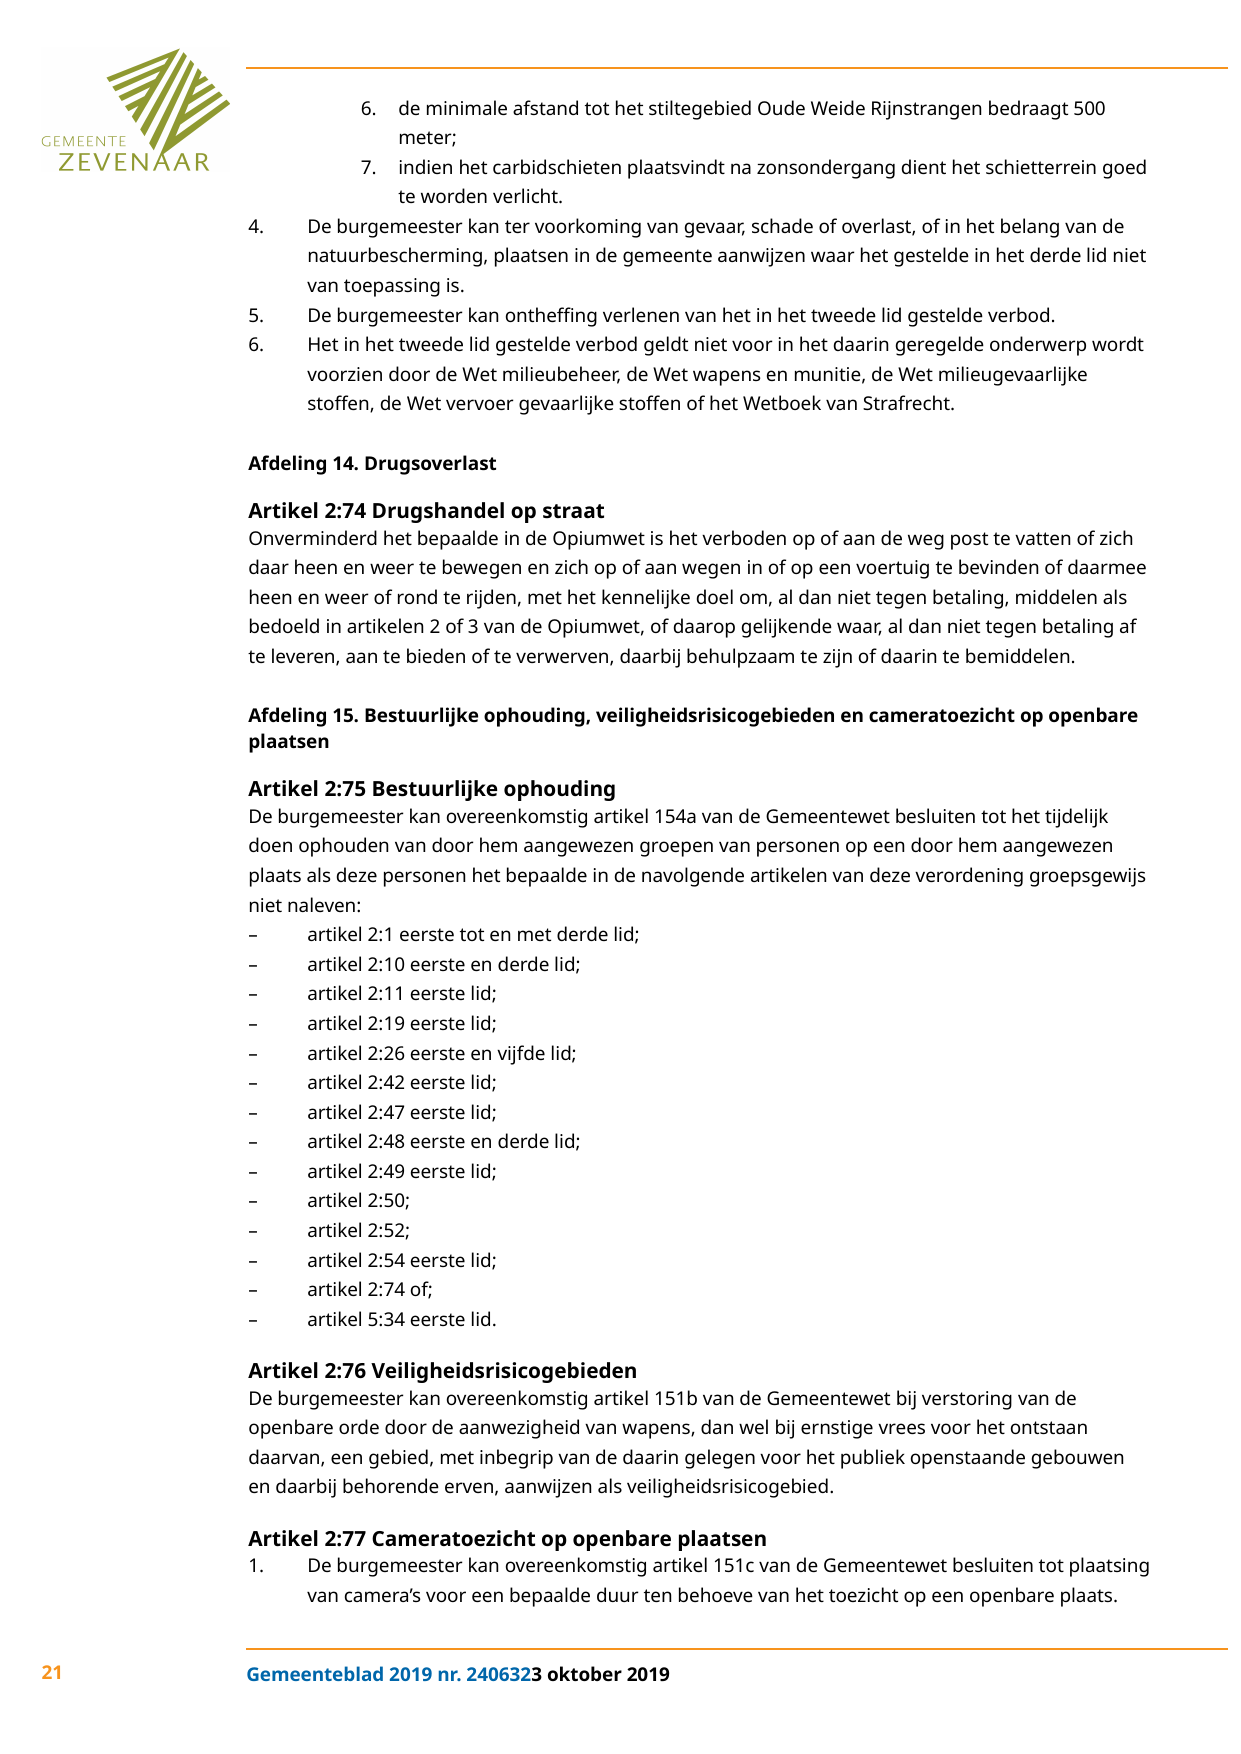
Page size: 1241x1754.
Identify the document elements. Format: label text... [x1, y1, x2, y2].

picture [41, 47, 231, 172]
list artikel 2:47 eerste lid; [248, 1099, 1152, 1124]
list de minimale afstand tot het stiltegebied Oude Weide Rijnstrangen bedraagt 500 meter; [361, 95, 1152, 150]
text Artikel 2:74 Drugshandel op straat [248, 496, 1152, 525]
text Onverminderd het bepaalde in de Opiumwet is het verboden op of aan de weg post te vatten of zich daar heen en weer te bewegen en zich op of aan wegen in of op een voertuig te bevinden of daarmee heen en weer of rond te rijden, met het kennelijke doel om, al dan niet tegen betaling, middelen als bedoeld in artikelen 2 of 3 van de Opiumwet, of daarop gelijkende waar, al dan niet tegen betaling af te leveren, aan te bieden of te verwerven, daarbij behulpzaam te zijn of daarin te bemiddelen. [248, 525, 1152, 669]
list Het in het tweede lid gestelde verbod geldt niet voor in het daarin geregelde onderwerp wordt voorzien door de Wet milieubeheer, de Wet wapens en munitie, de Wet milieugevaarlijke stoffen, de Wet vervoer gevaarlijke stoffen of het Wetboek van Strafrecht. [248, 331, 1152, 416]
list artikel 2:1 eerste tot en met derde lid; [248, 921, 1152, 947]
text Artikel 2:75 Bestuurlijke ophouding [248, 774, 1152, 803]
text Artikel 2:76 Veiligheidsrisicogebieden [248, 1356, 1152, 1385]
text De burgemeester kan overeenkomstig artikel 151b van de Gemeentewet bij verstoring van de openbare orde door de aanwezigheid van wapens, dan wel bij ernstige vrees voor het ontstaan daarvan, een gebied, met inbegrip van de daarin gelegen voor het publiek openstaande gebouwen en daarbij behorende erven, aanwijzen als veiligheidsrisicogebied. [248, 1385, 1152, 1499]
list artikel 2:11 eerste lid; [248, 981, 1152, 1006]
list artikel 2:49 eerste lid; [248, 1158, 1152, 1184]
list artikel 2:52; [248, 1217, 1152, 1243]
list artikel 2:19 eerste lid; [248, 1010, 1152, 1036]
list De burgemeester kan overeenkomstig artikel 151c van de Gemeentewet besluiten tot plaatsing van camera’s voor een bepaalde duur ten behoeve van het toezicht op een openbare plaats. [248, 1552, 1152, 1608]
list indien het carbidschieten plaatsvindt na zonsondergang dient het schietterrein goed te worden verlicht. [361, 154, 1152, 209]
list artikel 2:74 of; [248, 1276, 1152, 1302]
text De burgemeester kan overeenkomstig artikel 154a van de Gemeentewet besluiten tot het tijdelijk doen ophouden van door hem aangewezen groepen van personen op een door hem aangewezen plaats als deze personen het bepaalde in de navolgende artikelen van deze verordening groepsgewijs niet naleven: [248, 803, 1152, 917]
list artikel 2:54 eerste lid; [248, 1247, 1152, 1272]
list De burgemeester kan ter voorkoming van gevaar, schade of overlast, of in het belang van de natuurbescherming, plaatsen in de gemeente aanwijzen waar het gestelde in het derde lid niet van toepassing is. [248, 213, 1152, 298]
list artikel 5:34 eerste lid. [248, 1306, 1152, 1332]
text Afdeling 15. Bestuurlijke ophouding, veiligheidsrisicogebieden en cameratoezicht op openbare plaatsen [248, 702, 1152, 754]
text Artikel 2:77 Cameratoezicht op openbare plaatsen [248, 1524, 1152, 1552]
list artikel 2:42 eerste lid; [248, 1069, 1152, 1095]
list artikel 2:48 eerste en derde lid; [248, 1128, 1152, 1154]
list artikel 2:10 eerste en derde lid; [248, 951, 1152, 977]
list artikel 2:50; [248, 1188, 1152, 1213]
list artikel 2:26 eerste en vijfde lid; [248, 1040, 1152, 1065]
text Afdeling 14. Drugsoverlast [248, 450, 1152, 476]
list De burgemeester kan ontheffing verlenen van het in het tweede lid gestelde verbod. [248, 302, 1152, 328]
